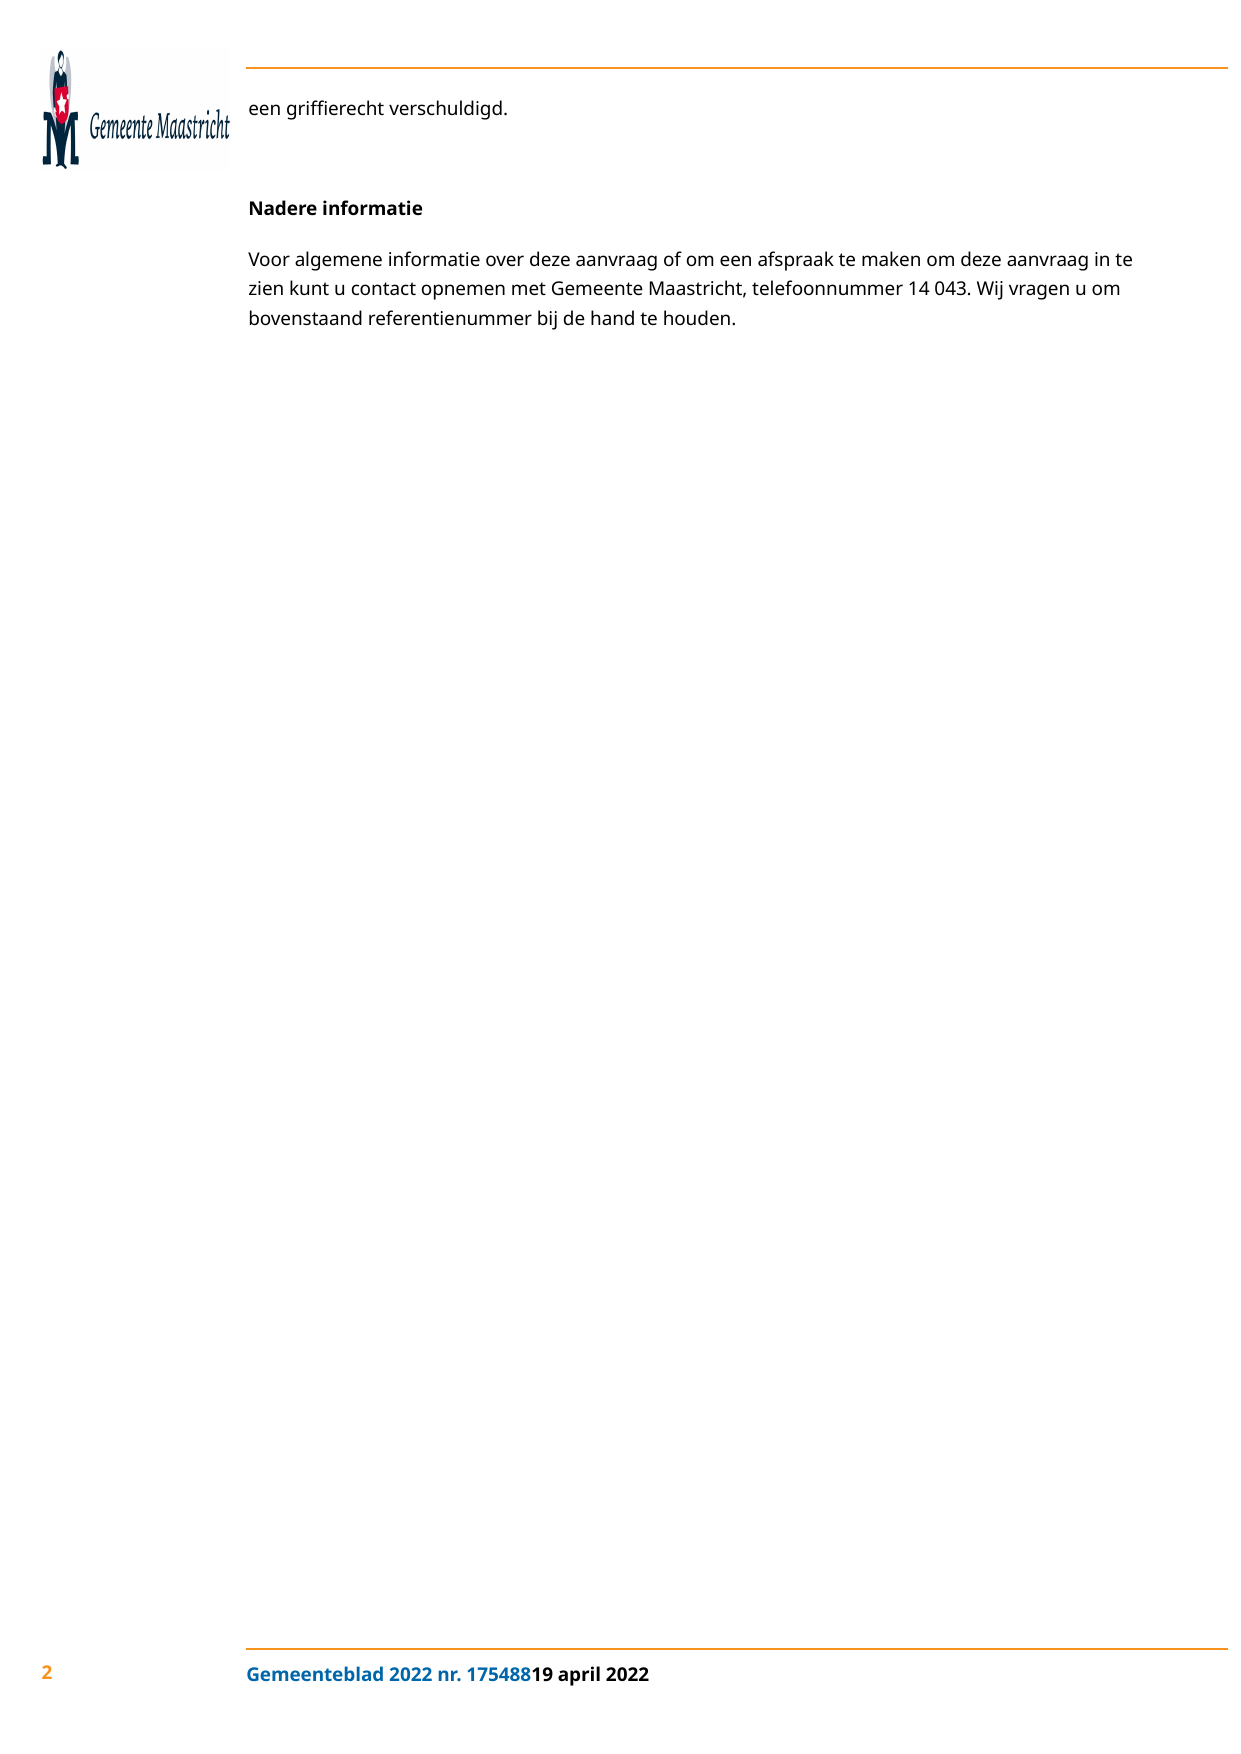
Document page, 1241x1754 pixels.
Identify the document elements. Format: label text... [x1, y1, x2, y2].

picture [41, 47, 231, 172]
text een griffierecht verschuldigd. [248, 95, 1152, 121]
text Nadere informatie [248, 196, 1152, 221]
text Voor algemene informatie over deze aanvraag of om een afspraak te maken om deze aanvraag in te zien kunt u contact opnemen met Gemeente Maastricht, telefoonnummer 14 043. Wij vragen u om bovenstaand referentienummer bij de hand te houden. [248, 246, 1152, 331]
